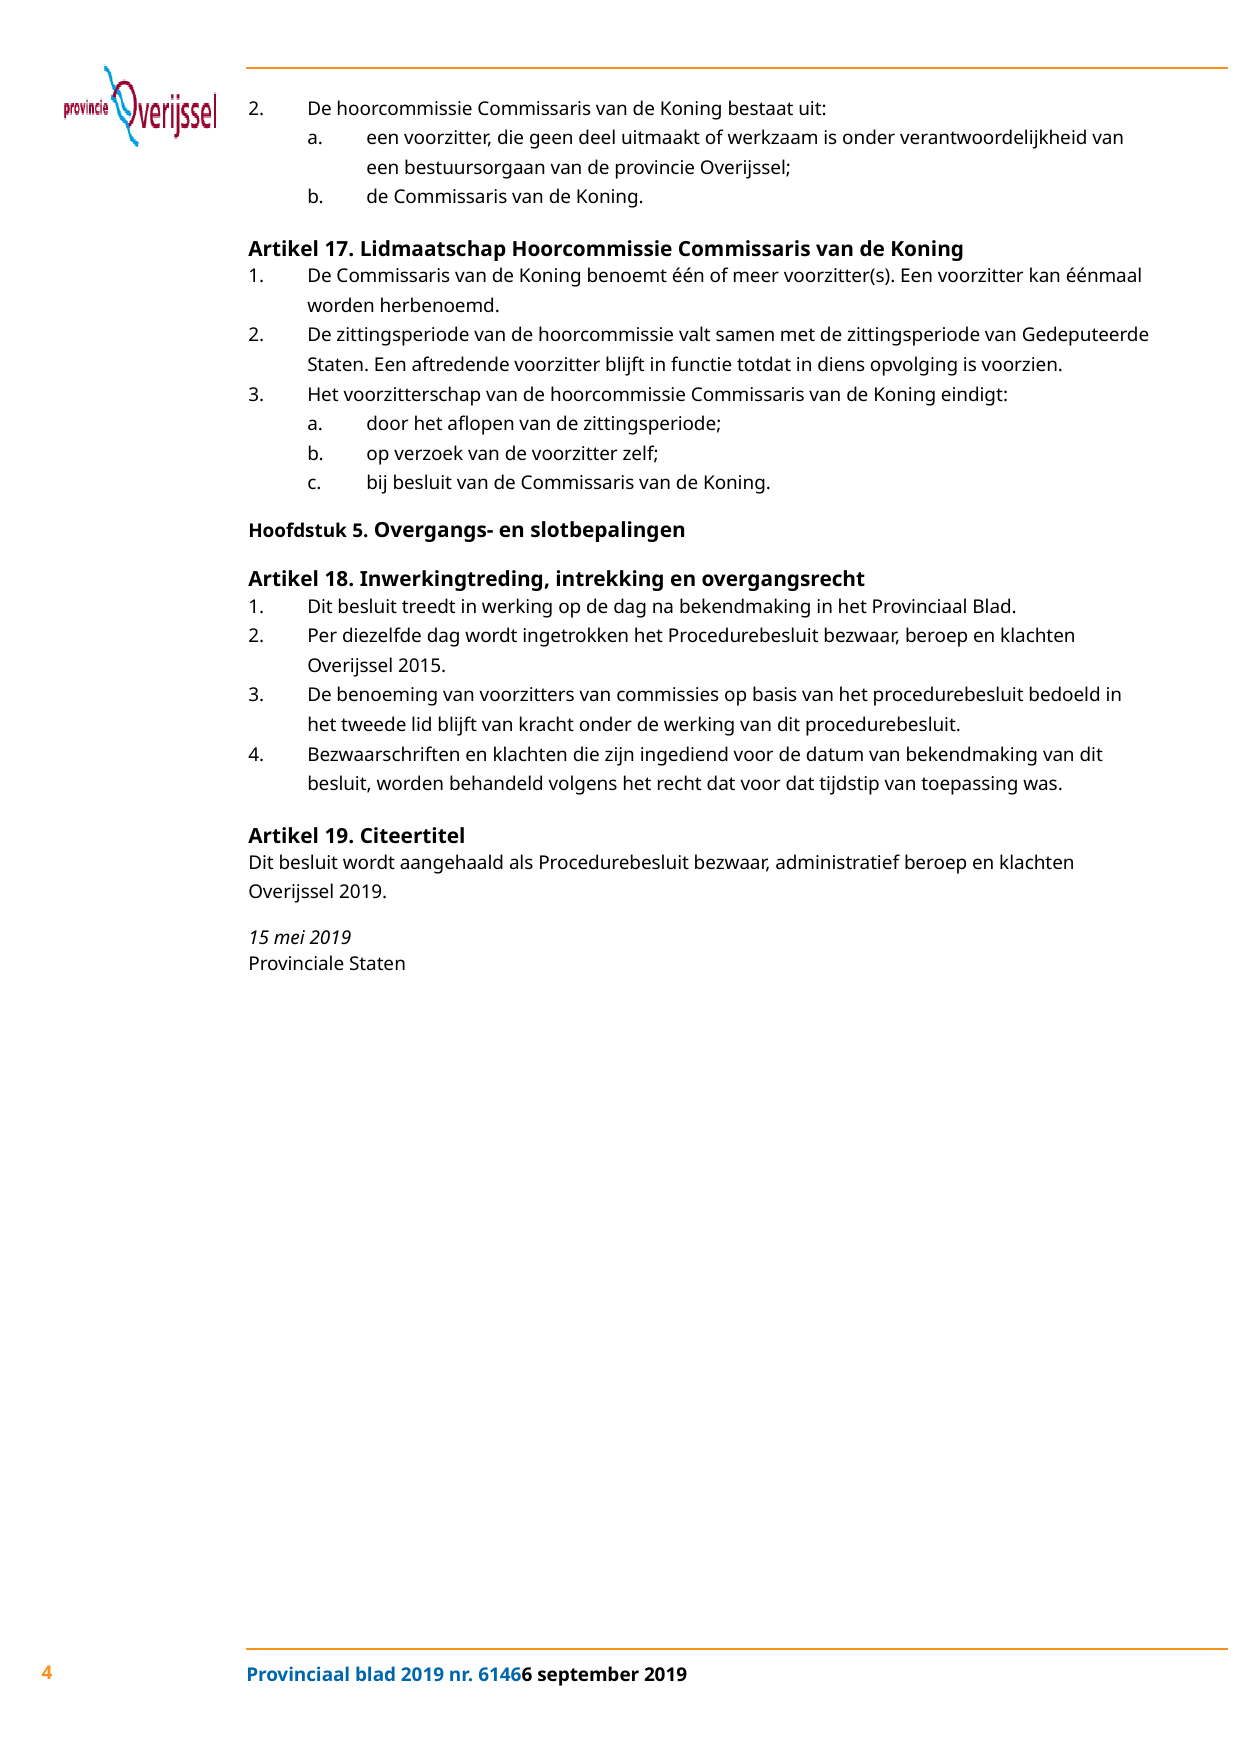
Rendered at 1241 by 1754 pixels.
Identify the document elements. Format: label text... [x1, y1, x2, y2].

list Het voorzitterschap van de hoorcommissie Commissaris van de Koning eindigt: [248, 381, 1152, 406]
text Artikel 17. Lidmaatschap Hoorcommissie Commissaris van de Koning [248, 234, 1152, 262]
list De zittingsperiode van de hoorcommissie valt samen met de zittingsperiode van Gedeputeerde Staten. Een aftredende voorzitter blijft in functie totdat in diens opvolging is voorzien. [248, 322, 1152, 377]
list een voorzitter, die geen deel uitmaakt of werkzaam is onder verantwoordelijkheid van een bestuursorgaan van de provincie Overijssel; [307, 124, 1152, 180]
text Dit besluit wordt aangehaald als Procedurebesluit bezwaar, administratief beroep en klachten Overijssel 2019. [248, 849, 1152, 904]
text Artikel 18. Inwerkingtreding, intrekking en overgangsrecht [248, 564, 1152, 593]
list Per diezelfde dag wordt ingetrokken het Procedurebesluit bezwaar, beroep en klachten Overijssel 2015. [248, 622, 1152, 678]
list door het aflopen van de zittingsperiode; [307, 410, 1152, 436]
list De hoorcommissie Commissaris van de Koning bestaat uit: [248, 95, 1152, 121]
picture [41, 47, 231, 172]
list De Commissaris van de Koning benoemt één of meer voorzitter(s). Een voorzitter kan éénmaal worden herbenoemd. [248, 262, 1152, 318]
text Hoofdstuk 5. Overgangs- en slotbepalingen [248, 515, 1152, 543]
list De benoeming van voorzitters van commissies op basis van het procedurebesluit bedoeld in het tweede lid blijft van kracht onder de werking van dit procedurebesluit. [248, 682, 1152, 737]
text Artikel 19. Citeertitel [248, 821, 1152, 849]
list Dit besluit treedt in werking op de dag na bekendmaking in het Provinciaal Blad. [248, 593, 1152, 618]
text Provinciale Staten [248, 950, 1152, 976]
list op verzoek van de voorzitter zelf; [307, 440, 1152, 466]
list bij besluit van de Commissaris van de Koning. [307, 469, 1152, 495]
text 15 mei 2019 [248, 924, 1152, 950]
list Bezwaarschriften en klachten die zijn ingediend voor de datum van bekendmaking van dit besluit, worden behandeld volgens het recht dat voor dat tijdstip van toepassing was. [248, 741, 1152, 796]
list de Commissaris van de Koning. [307, 183, 1152, 209]
